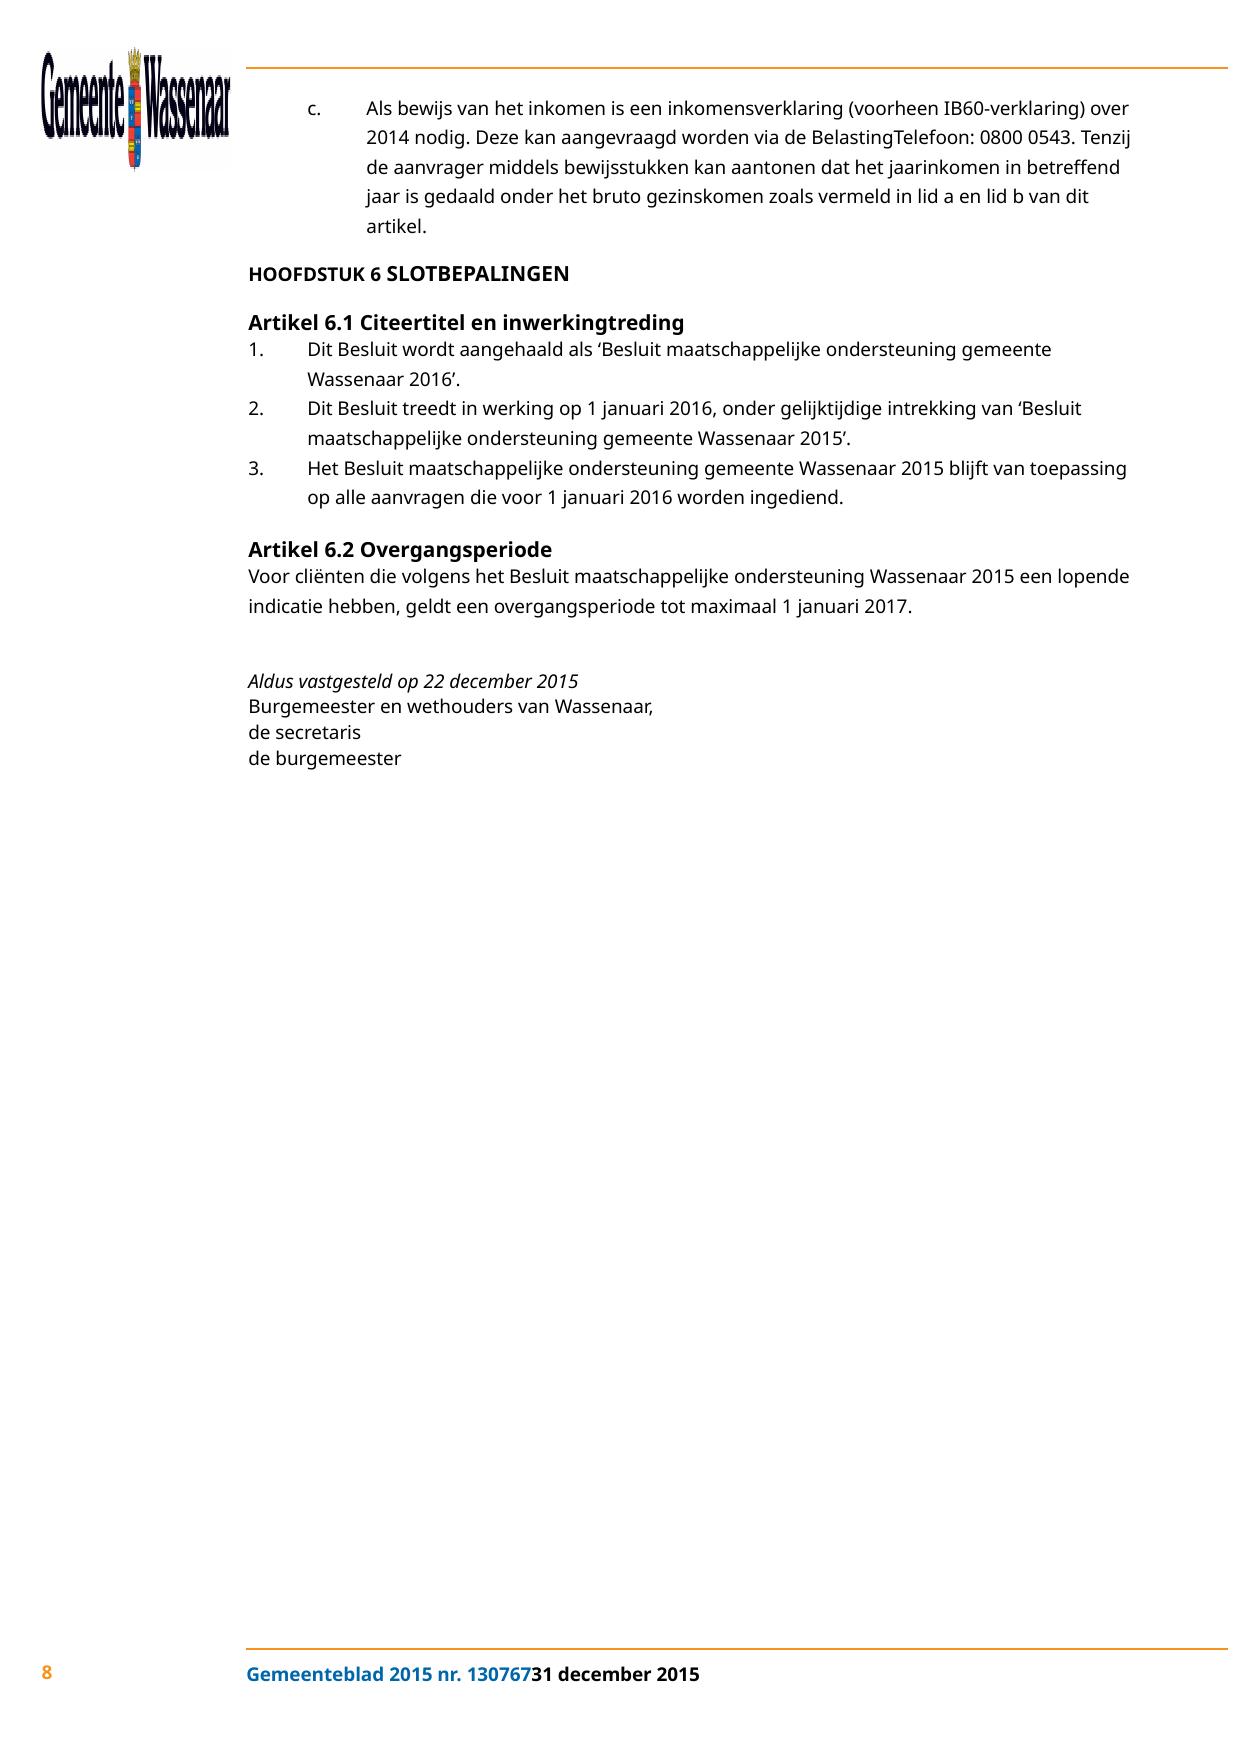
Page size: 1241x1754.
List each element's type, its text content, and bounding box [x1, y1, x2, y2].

text Aldus vastgesteld op 22 december 2015 [248, 668, 1152, 694]
list Dit Besluit treedt in werking op 1 januari 2016, onder gelijktijdige intrekking van ‘Besluit maatschappelijke ondersteuning gemeente Wassenaar 2015’. [248, 396, 1152, 451]
text Voor cliënten die volgens het Besluit maatschappelijke ondersteuning Wassenaar 2015 een lopende indicatie hebben, geldt een overgangsperiode tot maximaal 1 januari 2017. [248, 563, 1152, 618]
picture [41, 47, 231, 172]
list Het Besluit maatschappelijke ondersteuning gemeente Wassenaar 2015 blijft van toepassing op alle aanvragen die voor 1 januari 2016 worden ingediend. [248, 455, 1152, 510]
list Dit Besluit wordt aangehaald als ‘Besluit maatschappelijke ondersteuning gemeente Wassenaar 2016’. [248, 336, 1152, 392]
text Artikel 6.2 Overgangsperiode [248, 535, 1152, 563]
text Burgemeester en wethouders van Wassenaar, [248, 694, 1152, 719]
text HOOFDSTUK 6 SLOTBEPALINGEN [248, 259, 1152, 287]
text de secretaris [248, 719, 1152, 745]
list Als bewijs van het inkomen is een inkomensverklaring (voorheen IB60-verklaring) over 2014 nodig. Deze kan aangevraagd worden via de BelastingTelefoon: 0800 0543. Tenzij de aanvrager middels bewijsstukken kan aantonen dat het jaarinkomen in betreffend jaar is gedaald onder het bruto gezinskomen zoals vermeld in lid a en lid b van dit artikel. [307, 95, 1152, 239]
text de burgemeester [248, 745, 1152, 771]
text Artikel 6.1 Citeertitel en inwerkingtreding [248, 308, 1152, 336]
